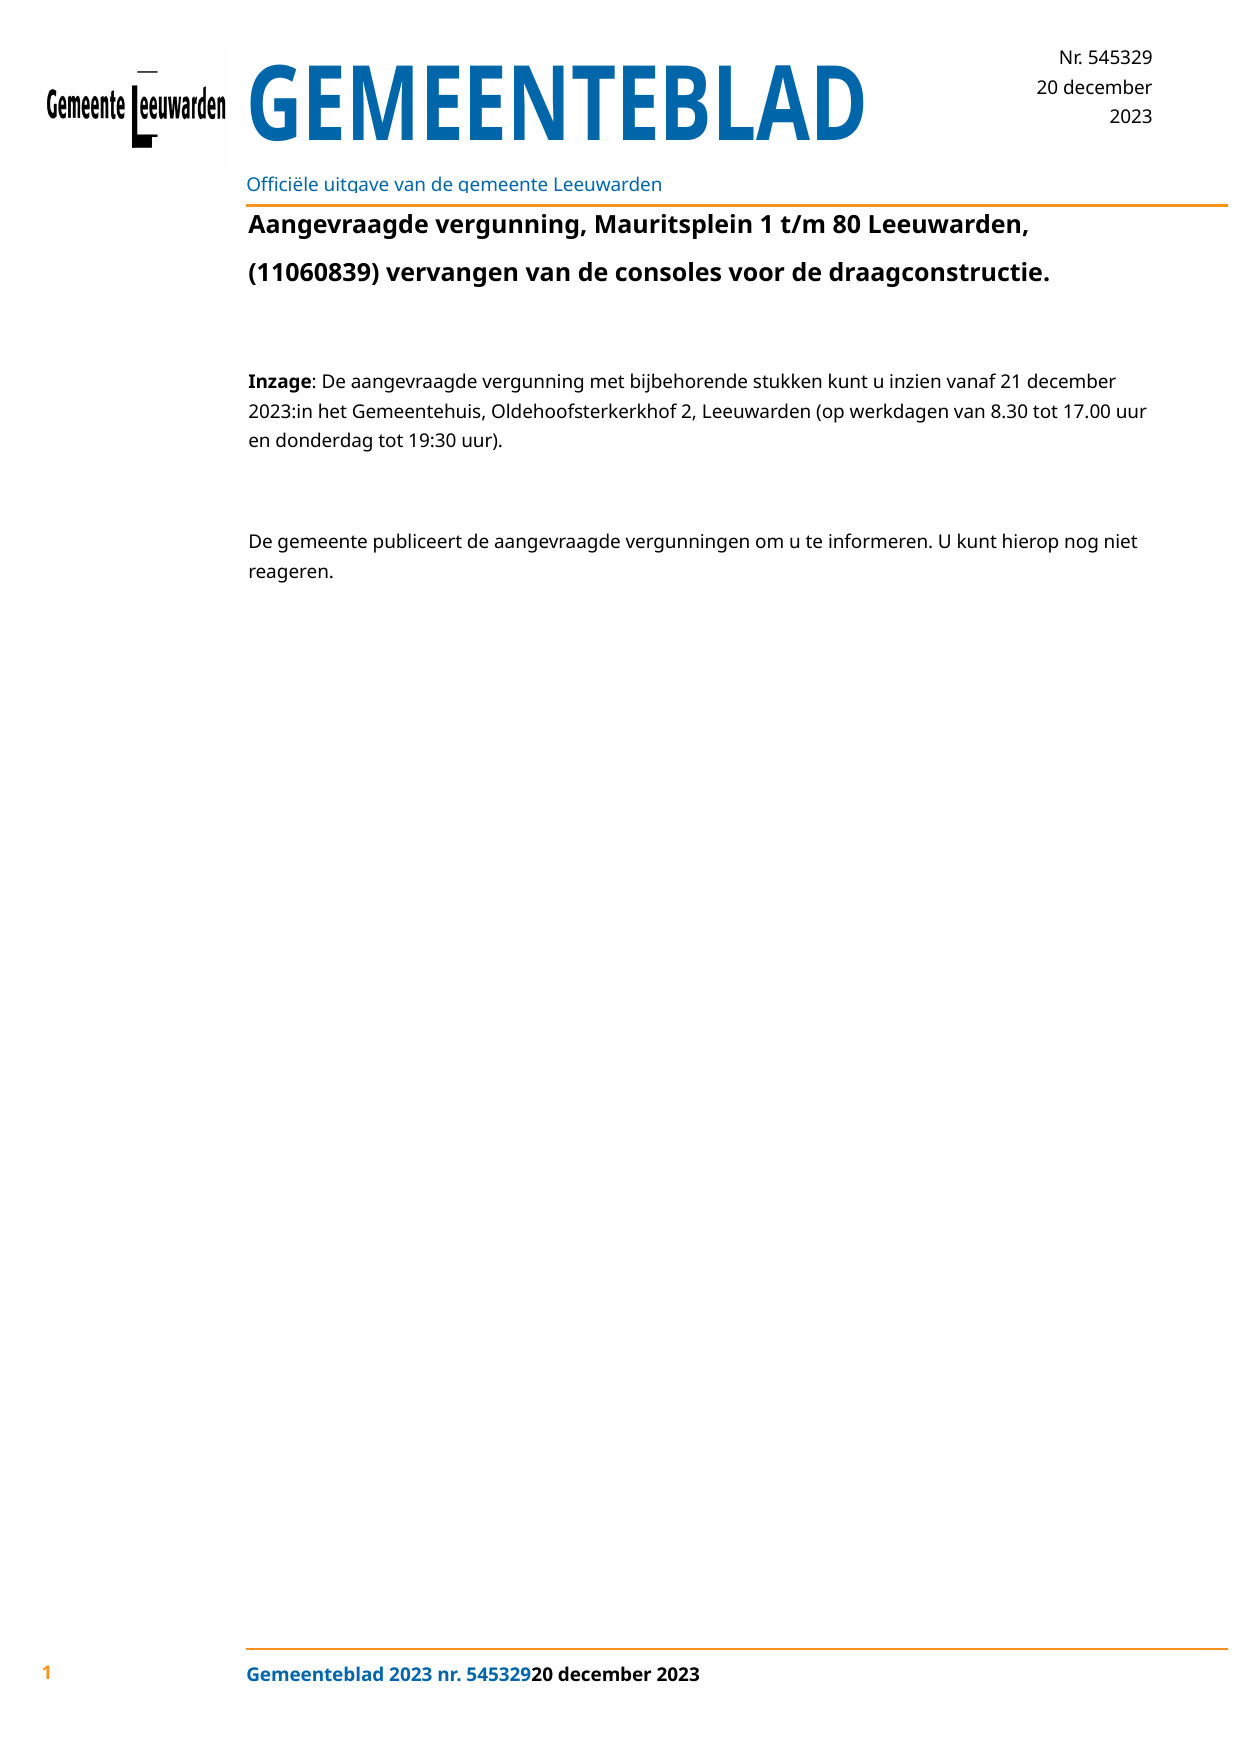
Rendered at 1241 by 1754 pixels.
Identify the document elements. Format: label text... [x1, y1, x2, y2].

text De gemeente publiceert de aangevraagde vergunningen om u te informeren. U kunt hierop nog niet reageren. [248, 528, 1152, 584]
text Aangevraagde vergunning, Mauritsplein 1 t/m 80 Leeuwarden, (11060839) vervangen van de consoles voor de draagconstructie. [248, 207, 1152, 288]
picture [41, 47, 231, 172]
text Inzage: De aangevraagde vergunning met bijbehorende stukken kunt u inzien vanaf 21 december 2023:in het Gemeentehuis, Oldehoofsterkerkhof 2, Leeuwarden (op werkdagen van 8.30 tot 17.00 uur en donderdag tot 19:30 uur). [248, 368, 1152, 453]
